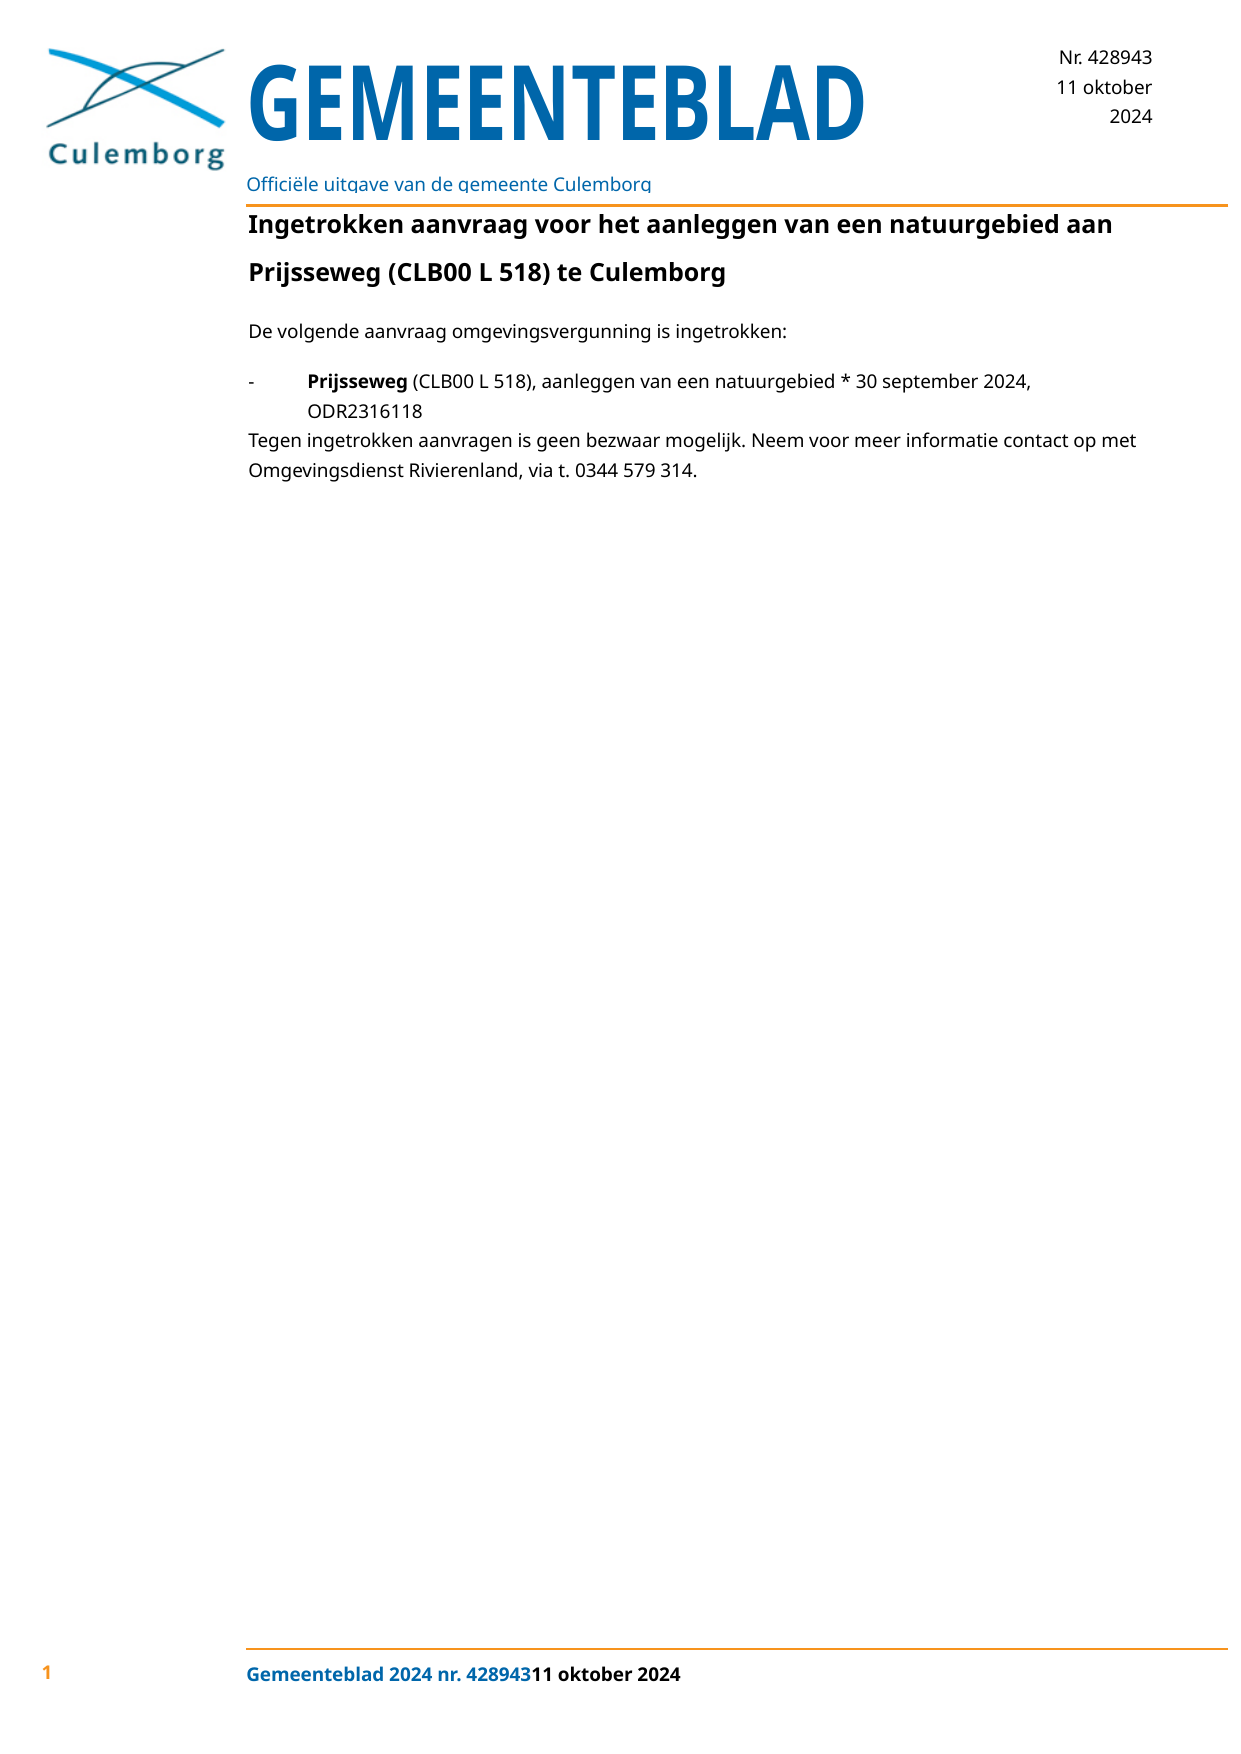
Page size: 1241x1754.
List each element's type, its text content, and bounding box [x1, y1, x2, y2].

text Ingetrokken aanvraag voor het aanleggen van een natuurgebied aan Prijsseweg (CLB00 L 518) te Culemborg [248, 207, 1152, 288]
text Tegen ingetrokken aanvragen is geen bezwaar mogelijk. Neem voor meer informatie contact op met Omgevingsdienst Rivierenland, via t. 0344 579 314. [248, 427, 1152, 483]
list Prijsseweg (CLB00 L 518), aanleggen van een natuurgebied * 30 september 2024, ODR2316118 [248, 368, 1152, 424]
text De volgende aanvraag omgevingsvergunning is ingetrokken: [248, 318, 1152, 344]
picture [41, 47, 231, 172]
